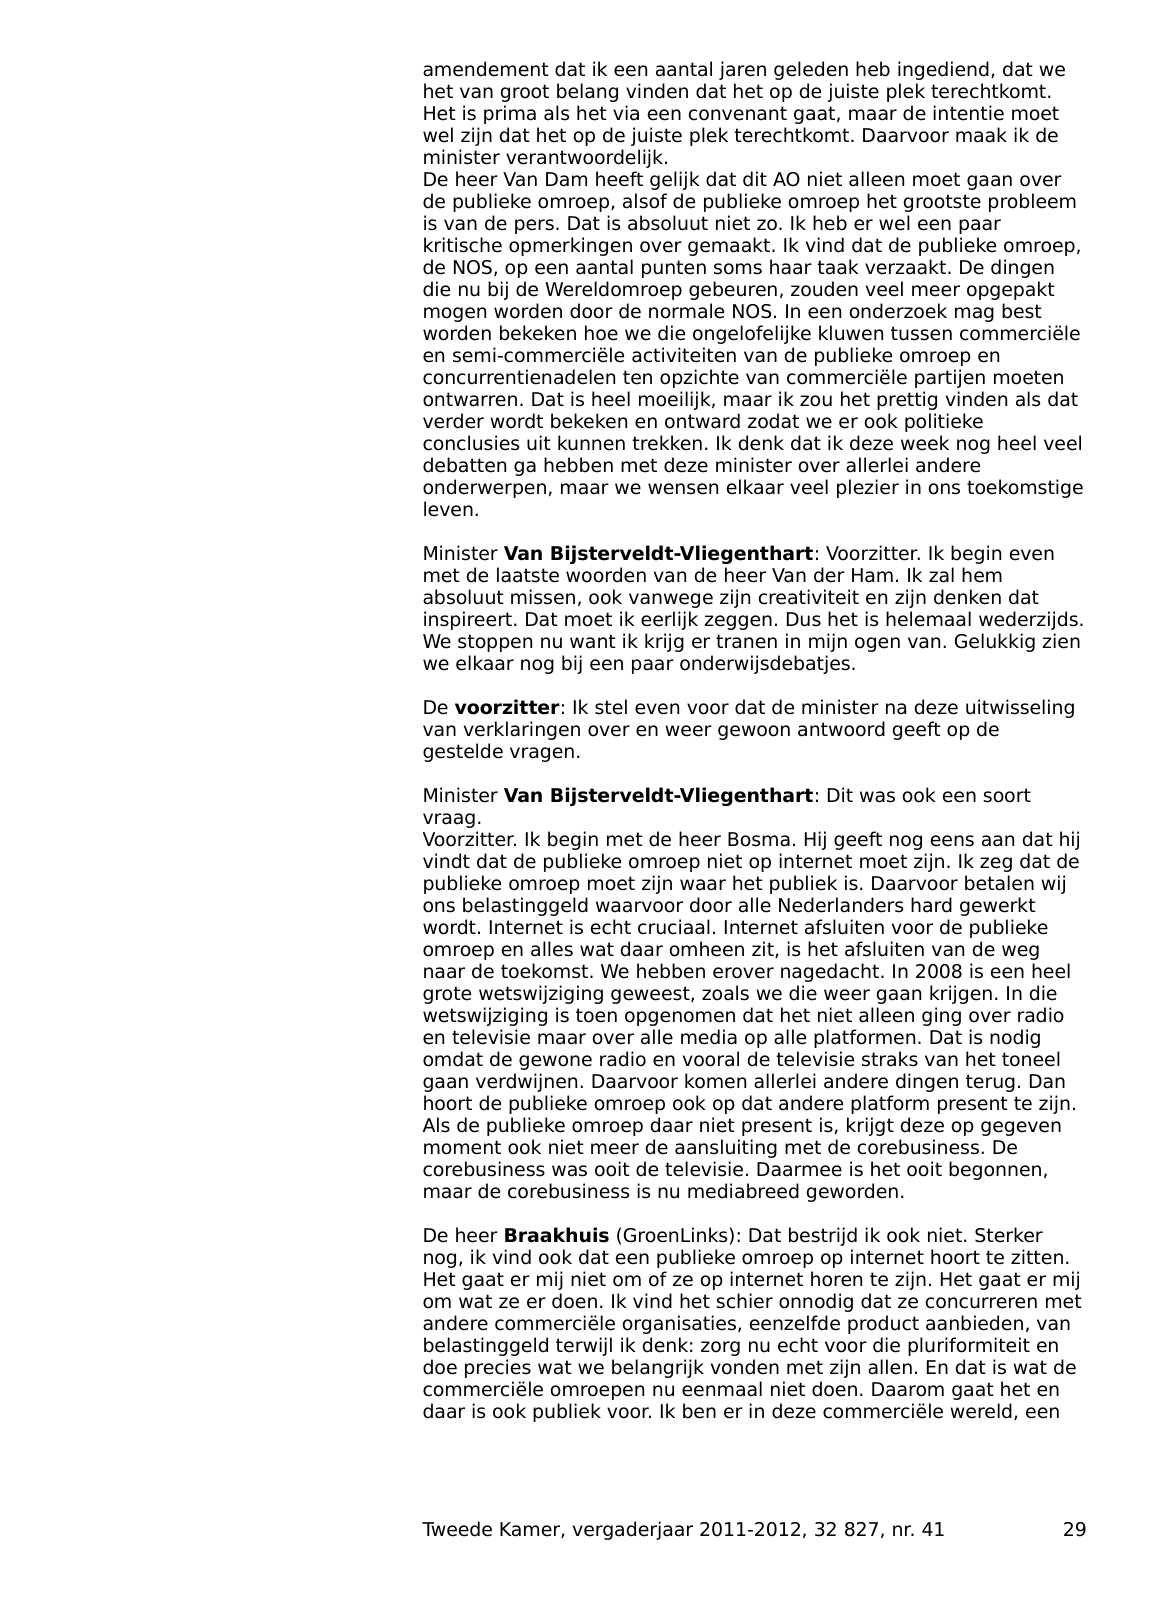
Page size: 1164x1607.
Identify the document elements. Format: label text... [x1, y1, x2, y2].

text Voorzitter. Ik begin met de heer Bosma. Hij geeft nog eens aan dat hij vindt dat de publieke omroep niet op internet moet zijn. Ik zeg dat de publieke omroep moet zijn waar het publiek is. Daarvoor betalen wij ons belastinggeld waarvoor door alle Nederlanders hard gewerkt wordt. Internet is echt cruciaal. Internet afsluiten voor de publieke omroep en alles wat daar omheen zit, is het afsluiten van de weg naar de toekomst. We hebben erover nagedacht. In 2008 is een heel grote wetswijziging geweest, zoals we die weer gaan krijgen. In die wetswijziging is toen opgenomen dat het niet alleen ging over radio en televisie maar over alle media op alle platformen. Dat is nodig omdat de gewone radio en vooral de televisie straks van het toneel gaan verdwijnen. Daarvoor komen allerlei andere dingen terug. Dan hoort de publieke omroep ook op dat andere platform present te zijn. Als de publieke omroep daar niet present is, krijgt deze op gegeven moment ook niet meer de aansluiting met de corebusiness. De corebusiness was ooit de televisie. Daarmee is het ooit begonnen, maar de corebusiness is nu mediabreed geworden. [422, 829, 1087, 1203]
text amendement dat ik een aantal jaren geleden heb ingediend, dat we het van groot belang vinden dat het op de juiste plek terechtkomt. Het is prima als het via een convenant gaat, maar de intentie moet wel zijn dat het op de juiste plek terechtkomt. Daarvoor maak ik de minister verantwoordelijk. [422, 59, 1087, 169]
text De voorzitter: Ik stel even voor dat de minister na deze uitwisseling van verklaringen over en weer gewoon antwoord geeft op de gestelde vragen. [422, 697, 1087, 763]
text De heer Braakhuis (GroenLinks): Dat bestrijd ik ook niet. Sterker nog, ik vind ook dat een publieke omroep op internet hoort te zitten. Het gaat er mij niet om of ze op internet horen te zijn. Het gaat er mij om wat ze er doen. Ik vind het schier onnodig dat ze concurreren met andere commerciële organisaties, eenzelfde product aanbieden, van belastinggeld terwijl ik denk: zorg nu echt voor die pluriformiteit en doe precies wat we belangrijk vonden met zijn allen. En dat is wat de commerciële omroepen nu eenmaal niet doen. Daarom gaat het en daar is ook publiek voor. Ik ben er in deze commerciële wereld, een [422, 1225, 1087, 1423]
text Minister Van Bijsterveldt-Vliegenthart: Dit was ook een soort vraag. [422, 785, 1087, 829]
text Minister Van Bijsterveldt-Vliegenthart: Voorzitter. Ik begin even met de laatste woorden van de heer Van der Ham. Ik zal hem absoluut missen, ook vanwege zijn creativiteit en zijn denken dat inspireert. Dat moet ik eerlijk zeggen. Dus het is helemaal wederzijds. We stoppen nu want ik krijg er tranen in mijn ogen van. Gelukkig zien we elkaar nog bij een paar onderwijsdebatjes. [422, 543, 1087, 675]
text De heer Van Dam heeft gelijk dat dit AO niet alleen moet gaan over de publieke omroep, alsof de publieke omroep het grootste probleem is van de pers. Dat is absoluut niet zo. Ik heb er wel een paar kritische opmerkingen over gemaakt. Ik vind dat de publieke omroep, de NOS, op een aantal punten soms haar taak verzaakt. De dingen die nu bij de Wereldomroep gebeuren, zouden veel meer opgepakt mogen worden door de normale NOS. In een onderzoek mag best worden bekeken hoe we die ongelofelijke kluwen tussen commerciële en semi-commerciële activiteiten van de publieke omroep en concurrentienadelen ten opzichte van commerciële partijen moeten ontwarren. Dat is heel moeilijk, maar ik zou het prettig vinden als dat verder wordt bekeken en ontward zodat we er ook politieke conclusies uit kunnen trekken. Ik denk dat ik deze week nog heel veel debatten ga hebben met deze minister over allerlei andere onderwerpen, maar we wensen elkaar veel plezier in ons toekomstige leven. [422, 169, 1087, 521]
